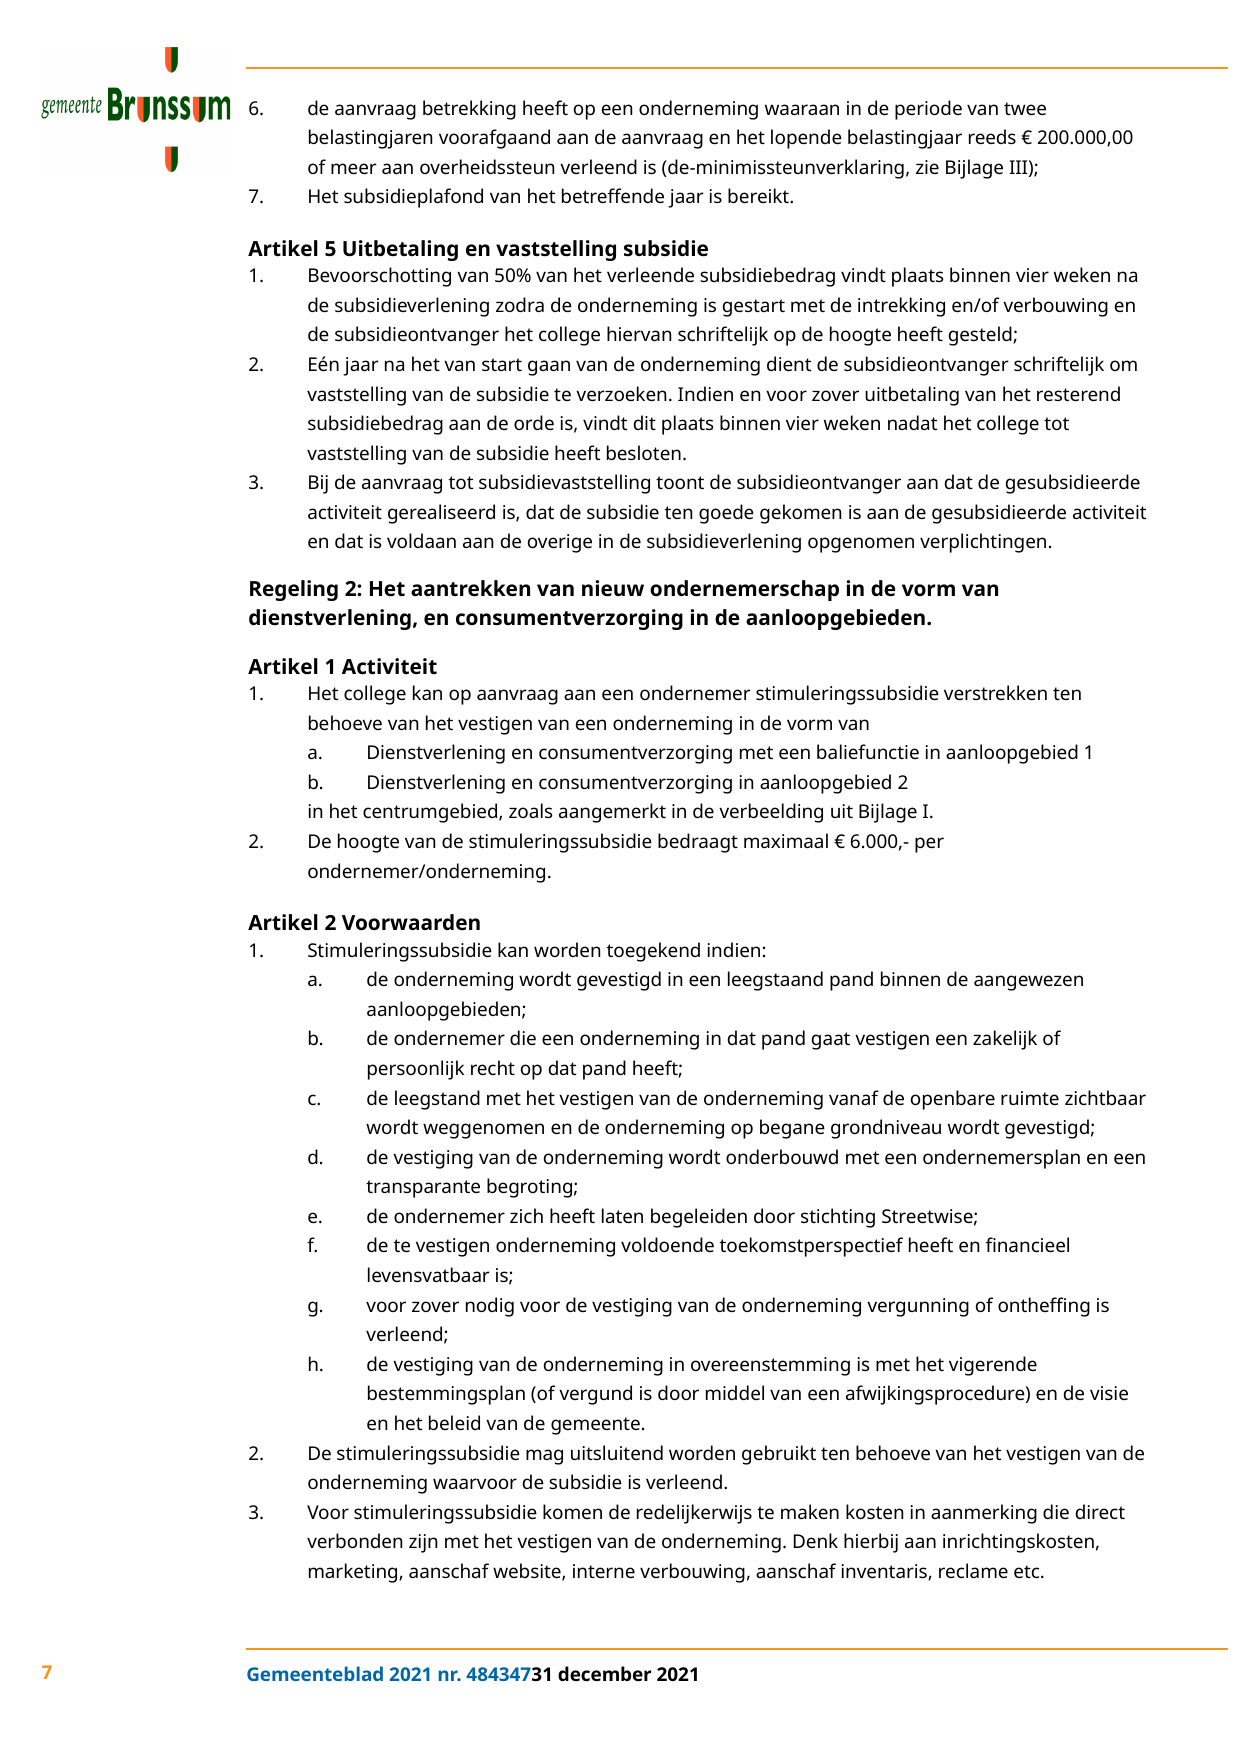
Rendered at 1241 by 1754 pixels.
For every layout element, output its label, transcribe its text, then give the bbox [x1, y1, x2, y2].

list De stimuleringssubsidie mag uitsluitend worden gebruikt ten behoeve van het vestigen van de onderneming waarvoor de subsidie is verleend. [248, 1440, 1152, 1495]
list Eén jaar na het van start gaan van de onderneming dient de subsidieontvanger schriftelijk om vaststelling van de subsidie te verzoeken. Indien en voor zover uitbetaling van het resterend subsidiebedrag aan de orde is, vindt dit plaats binnen vier weken nadat het college tot vaststelling van de subsidie heeft besloten. [248, 351, 1152, 466]
list de aanvraag betrekking heeft op een onderneming waaraan in de periode van twee belastingjaren voorafgaand aan de aanvraag en het lopende belastingjaar reeds € 200.000,00 of meer aan overheidssteun verleend is (de-minimissteunverklaring, zie Bijlage III); [248, 95, 1152, 180]
list de vestiging van de onderneming in overeenstemming is met het vigerende bestemmingsplan (of vergund is door middel van een afwijkingsprocedure) en de visie en het beleid van de gemeente. [307, 1351, 1152, 1436]
text Artikel 5 Uitbetaling en vaststelling subsidie [248, 234, 1152, 262]
list Het college kan op aanvraag aan een ondernemer stimuleringssubsidie verstrekken ten behoeve van het vestigen van een onderneming in de vorm van [248, 680, 1152, 736]
list Dienstverlening en consumentverzorging met een baliefunctie in aanloopgebied 1 [307, 739, 1152, 765]
list voor zover nodig voor de vestiging van de onderneming vergunning of ontheffing is verleend; [307, 1292, 1152, 1347]
list de leegstand met het vestigen van de onderneming vanaf de openbare ruimte zichtbaar wordt weggenomen en de onderneming op begane grondniveau wordt gevestigd; [307, 1085, 1152, 1140]
list Bevoorschotting van 50% van het verleende subsidiebedrag vindt plaats binnen vier weken na de subsidieverlening zodra de onderneming is gestart met de intrekking en/of verbouwing en de subsidieontvanger het college hiervan schriftelijk op de hoogte heeft gesteld; [248, 262, 1152, 347]
list Dienstverlening en consumentverzorging in aanloopgebied 2 [307, 769, 1152, 795]
text Regeling 2: Het aantrekken van nieuw ondernemerschap in de vorm van dienstverlening, en consumentverzorging in de aanloopgebieden. [248, 574, 1152, 631]
list De hoogte van de stimuleringssubsidie bedraagt maximaal € 6.000,- per ondernemer/onderneming. [248, 828, 1152, 884]
list Bij de aanvraag tot subsidievaststelling toont de subsidieontvanger aan dat de gesubsidieerde activiteit gerealiseerd is, dat de subsidie ten goede gekomen is aan de gesubsidieerde activiteit en dat is voldaan aan de overige in de subsidieverlening opgenomen verplichtingen. [248, 469, 1152, 554]
list de te vestigen onderneming voldoende toekomstperspectief heeft en financieel levensvatbaar is; [307, 1233, 1152, 1288]
list de ondernemer zich heeft laten begeleiden door stichting Streetwise; [307, 1203, 1152, 1229]
picture [41, 47, 231, 172]
list de ondernemer die een onderneming in dat pand gaat vestigen een zakelijk of persoonlijk recht op dat pand heeft; [307, 1026, 1152, 1081]
list Voor stimuleringssubsidie komen de redelijkerwijs te maken kosten in aanmerking die direct verbonden zijn met het vestigen van de onderneming. Denk hierbij aan inrichtingskosten, marketing, aanschaf website, interne verbouwing, aanschaf inventaris, reclame etc. [248, 1499, 1152, 1584]
text Artikel 2 Voorwaarden [248, 908, 1152, 937]
list de onderneming wordt gevestigd in een leegstaand pand binnen de aangewezen aanloopgebieden; [307, 966, 1152, 1022]
list Het subsidieplafond van het betreffende jaar is bereikt. [248, 183, 1152, 209]
list Stimuleringssubsidie kan worden toegekend indien: [248, 937, 1152, 962]
list de vestiging van de onderneming wordt onderbouwd met een ondernemersplan en een transparante begroting; [307, 1144, 1152, 1199]
text Artikel 1 Activiteit [248, 652, 1152, 680]
list in het centrumgebied, zoals aangemerkt in de verbeelding uit Bijlage I. [248, 799, 1152, 824]
